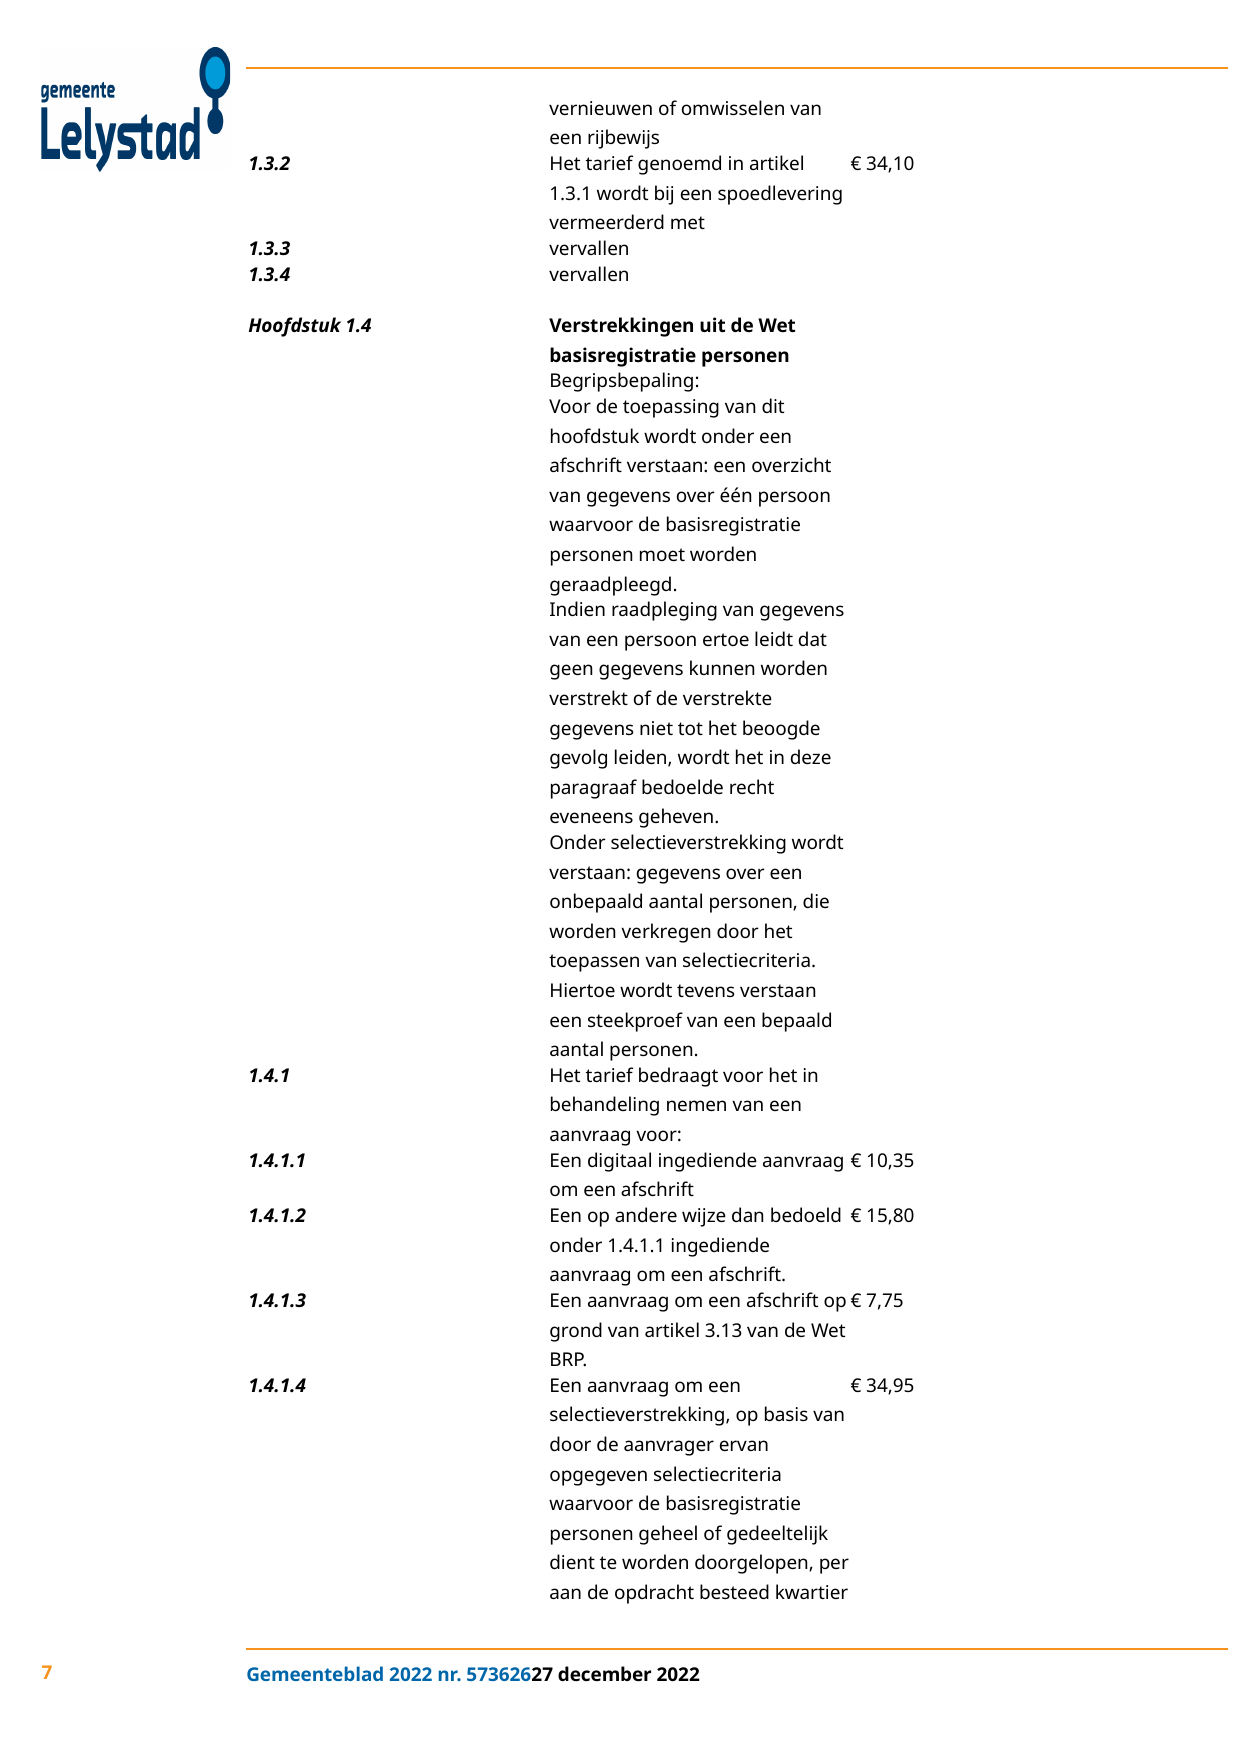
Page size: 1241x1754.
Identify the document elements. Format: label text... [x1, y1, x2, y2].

table_cell 1.4.1 [248, 1062, 549, 1147]
table_cell Onder selectieverstrekking wordt verstaan: gegevens over een onbepaald aantal personen, die worden verkregen door het toepassen van selectiecriteria. Hiertoe wordt tevens verstaan een steekproef van een bepaald aantal personen. [549, 829, 850, 1062]
table_cell [850, 1062, 1152, 1147]
table_cell € 10,35 [850, 1147, 1152, 1202]
table_cell [248, 596, 549, 829]
table_cell € 15,80 [850, 1202, 1152, 1287]
table_cell [248, 393, 549, 596]
table_cell € 7,75 [850, 1287, 1152, 1372]
picture [41, 47, 231, 172]
table_cell Verstrekkingen uit de Wet basisregistratie personen [549, 312, 850, 367]
table_cell vernieuwen of omwisselen van een rijbewijs [549, 95, 850, 150]
table_cell 1.3.2 [248, 150, 549, 235]
table_cell Indien raadpleging van gegevens van een persoon ertoe leidt dat geen gegevens kunnen worden verstrekt of de verstrekte gegevens niet tot het beoogde gevolg leiden, wordt het in deze paragraaf bedoelde recht eveneens geheven. [549, 596, 850, 829]
table_cell [850, 368, 1152, 393]
table_cell 1.3.3 [248, 235, 549, 261]
table_cell [850, 393, 1152, 596]
table_cell [850, 312, 1152, 367]
table_cell 1.4.1.2 [248, 1202, 549, 1287]
table_cell Begripsbepaling: [549, 368, 850, 393]
table_cell [248, 95, 549, 150]
table_cell Een aanvraag om een selectieverstrekking, op basis van door de aanvrager ervan opgegeven selectiecriteria waarvoor de basisregistratie personen geheel of gedeeltelijk dient te worden doorgelopen, per aan de opdracht besteed kwartier [549, 1372, 850, 1605]
table_cell Het tarief bedraagt voor het in behandeling nemen van een aanvraag voor: [549, 1062, 850, 1147]
table_cell [850, 829, 1152, 1062]
table_cell Voor de toepassing van dit hoofdstuk wordt onder een afschrift verstaan: een overzicht van gegevens over één persoon waarvoor de basisregistratie personen moet worden geraadpleegd. [549, 393, 850, 596]
table_cell vervallen [549, 235, 850, 261]
table_cell [248, 286, 549, 312]
table_cell [248, 829, 549, 1062]
table_cell [850, 235, 1152, 261]
table_cell 1.4.1.1 [248, 1147, 549, 1202]
table_cell [850, 596, 1152, 829]
table_cell [549, 286, 850, 312]
table_cell [850, 261, 1152, 286]
table_cell € 34,10 [850, 150, 1152, 235]
table_cell vervallen [549, 261, 850, 286]
table_cell Hoofdstuk 1.4 [248, 312, 549, 367]
table_cell Een op andere wijze dan bedoeld onder 1.4.1.1 ingediende aanvraag om een afschrift. [549, 1202, 850, 1287]
table_cell Een aanvraag om een afschrift op grond van artikel 3.13 van de Wet BRP. [549, 1287, 850, 1372]
table_cell 1.4.1.4 [248, 1372, 549, 1605]
table_cell [850, 286, 1152, 312]
table_cell Een digitaal ingediende aanvraag om een afschrift [549, 1147, 850, 1202]
table_cell Het tarief genoemd in artikel 1.3.1 wordt bij een spoedlevering vermeerderd met [549, 150, 850, 235]
table_cell [850, 95, 1152, 150]
table_cell € 34,95 [850, 1372, 1152, 1605]
table_cell [248, 368, 549, 393]
table_cell 1.3.4 [248, 261, 549, 286]
table_cell 1.4.1.3 [248, 1287, 549, 1372]
